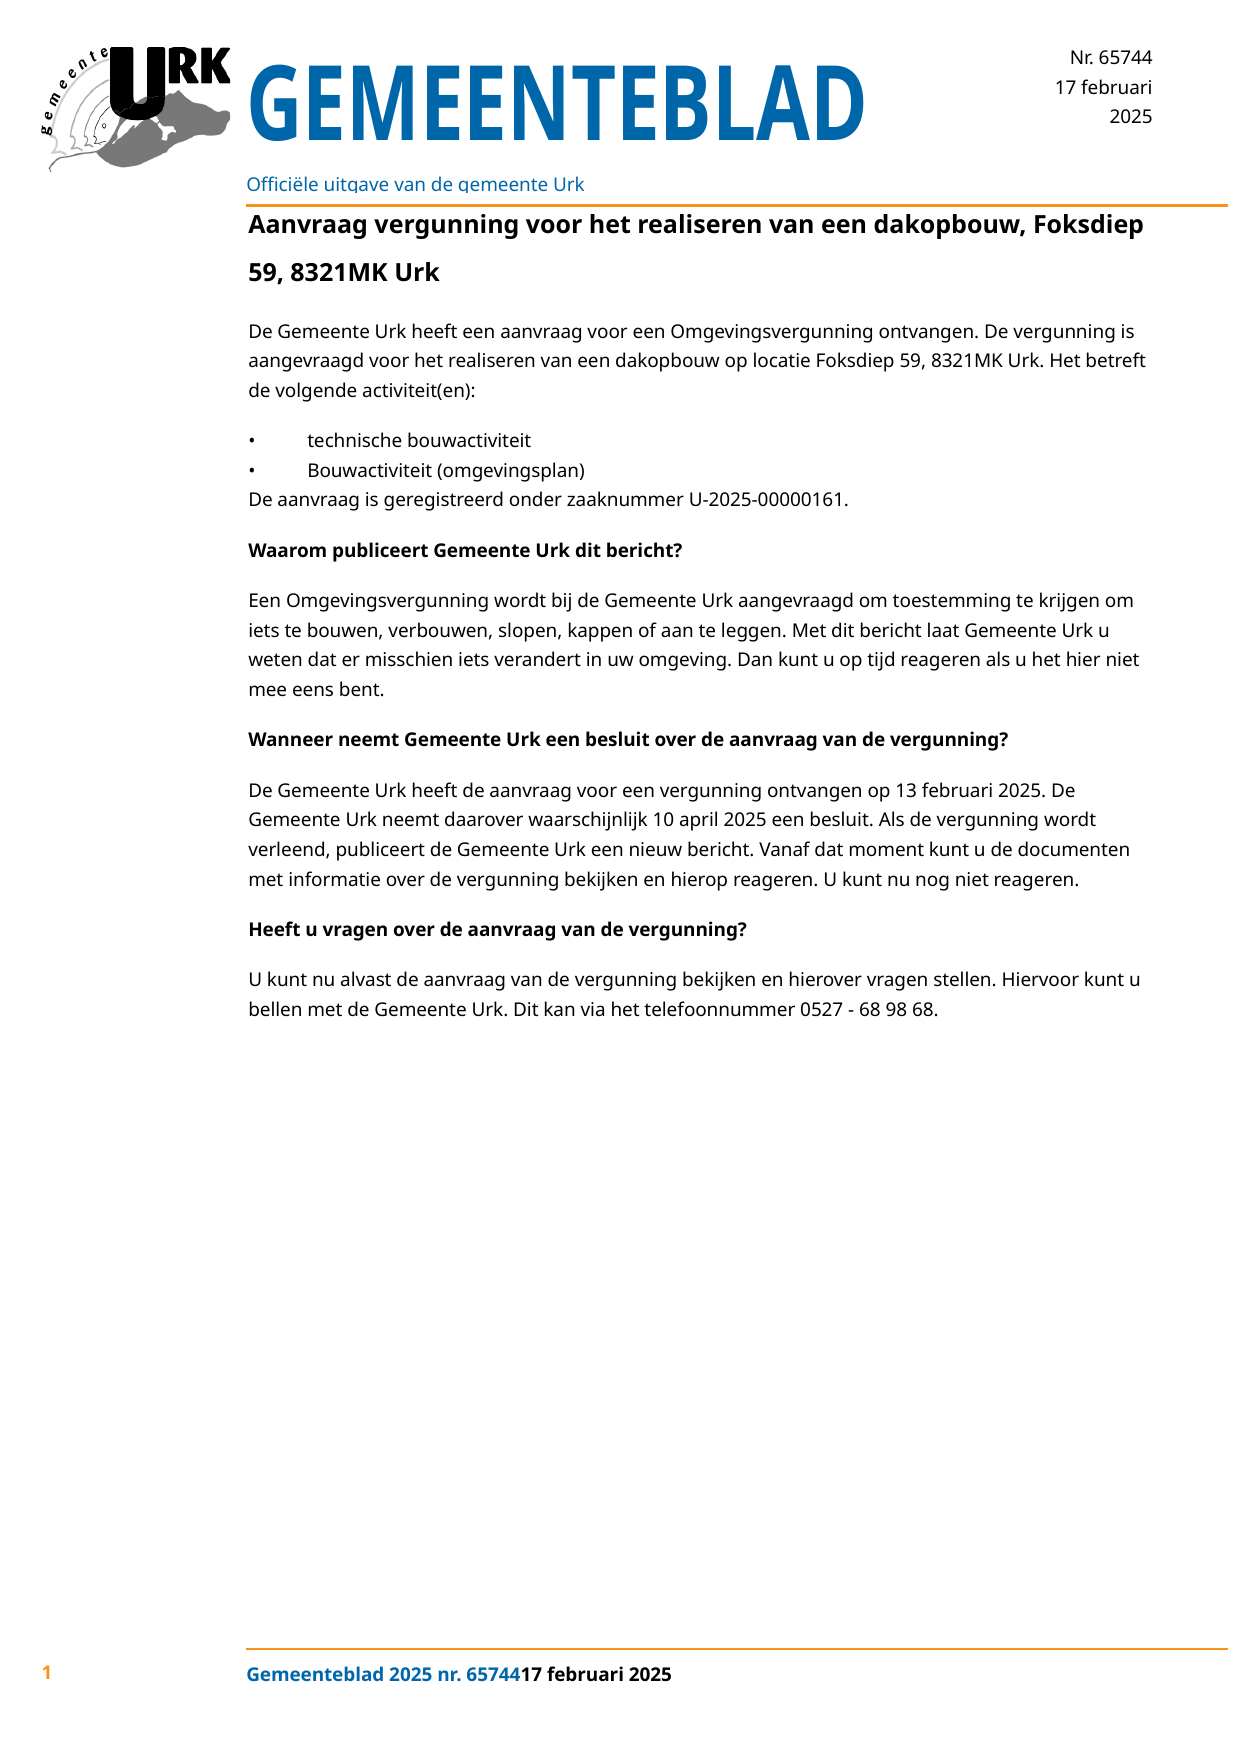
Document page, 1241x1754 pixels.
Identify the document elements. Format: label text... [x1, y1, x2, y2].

list Bouwactiviteit (omgevingsplan) [248, 457, 1152, 483]
text Een Omgevingsvergunning wordt bij de Gemeente Urk aangevraagd om toestemming te krijgen om iets te bouwen, verbouwen, slopen, kappen of aan te leggen. Met dit bericht laat Gemeente Urk u weten dat er misschien iets verandert in uw omgeving. Dan kunt u op tijd reageren als u het hier niet mee eens bent. [248, 587, 1152, 702]
text Aanvraag vergunning voor het realiseren van een dakopbouw, Foksdiep 59, 8321MK Urk [248, 207, 1152, 288]
text De Gemeente Urk heeft de aanvraag voor een vergunning ontvangen op 13 februari 2025. De Gemeente Urk neemt daarover waarschijnlijk 10 april 2025 een besluit. Als de vergunning wordt verleend, publiceert de Gemeente Urk een nieuw bericht. Vanaf dat moment kunt u de documenten met informatie over de vergunning bekijken en hierop reageren. U kunt nu nog niet reageren. [248, 777, 1152, 892]
text Heeft u vragen over de aanvraag van de vergunning? [248, 916, 1152, 942]
text U kunt nu alvast de aanvraag van de vergunning bekijken en hierover vragen stellen. Hiervoor kunt u bellen met de Gemeente Urk. Dit kan via het telefoonnummer 0527 - 68 98 68. [248, 967, 1152, 1022]
text De aanvraag is geregistreerd onder zaaknummer U-2025-00000161. [248, 487, 1152, 512]
text De Gemeente Urk heeft een aanvraag voor een Omgevingsvergunning ontvangen. De vergunning is aangevraagd voor het realiseren van een dakopbouw op locatie Foksdiep 59, 8321MK Urk. Het betreft de volgende activiteit(en): [248, 318, 1152, 403]
picture [41, 47, 231, 172]
text Waarom publiceert Gemeente Urk dit bericht? [248, 537, 1152, 563]
text Wanneer neemt Gemeente Urk een besluit over de aanvraag van de vergunning? [248, 727, 1152, 752]
list technische bouwactiviteit [248, 427, 1152, 453]
